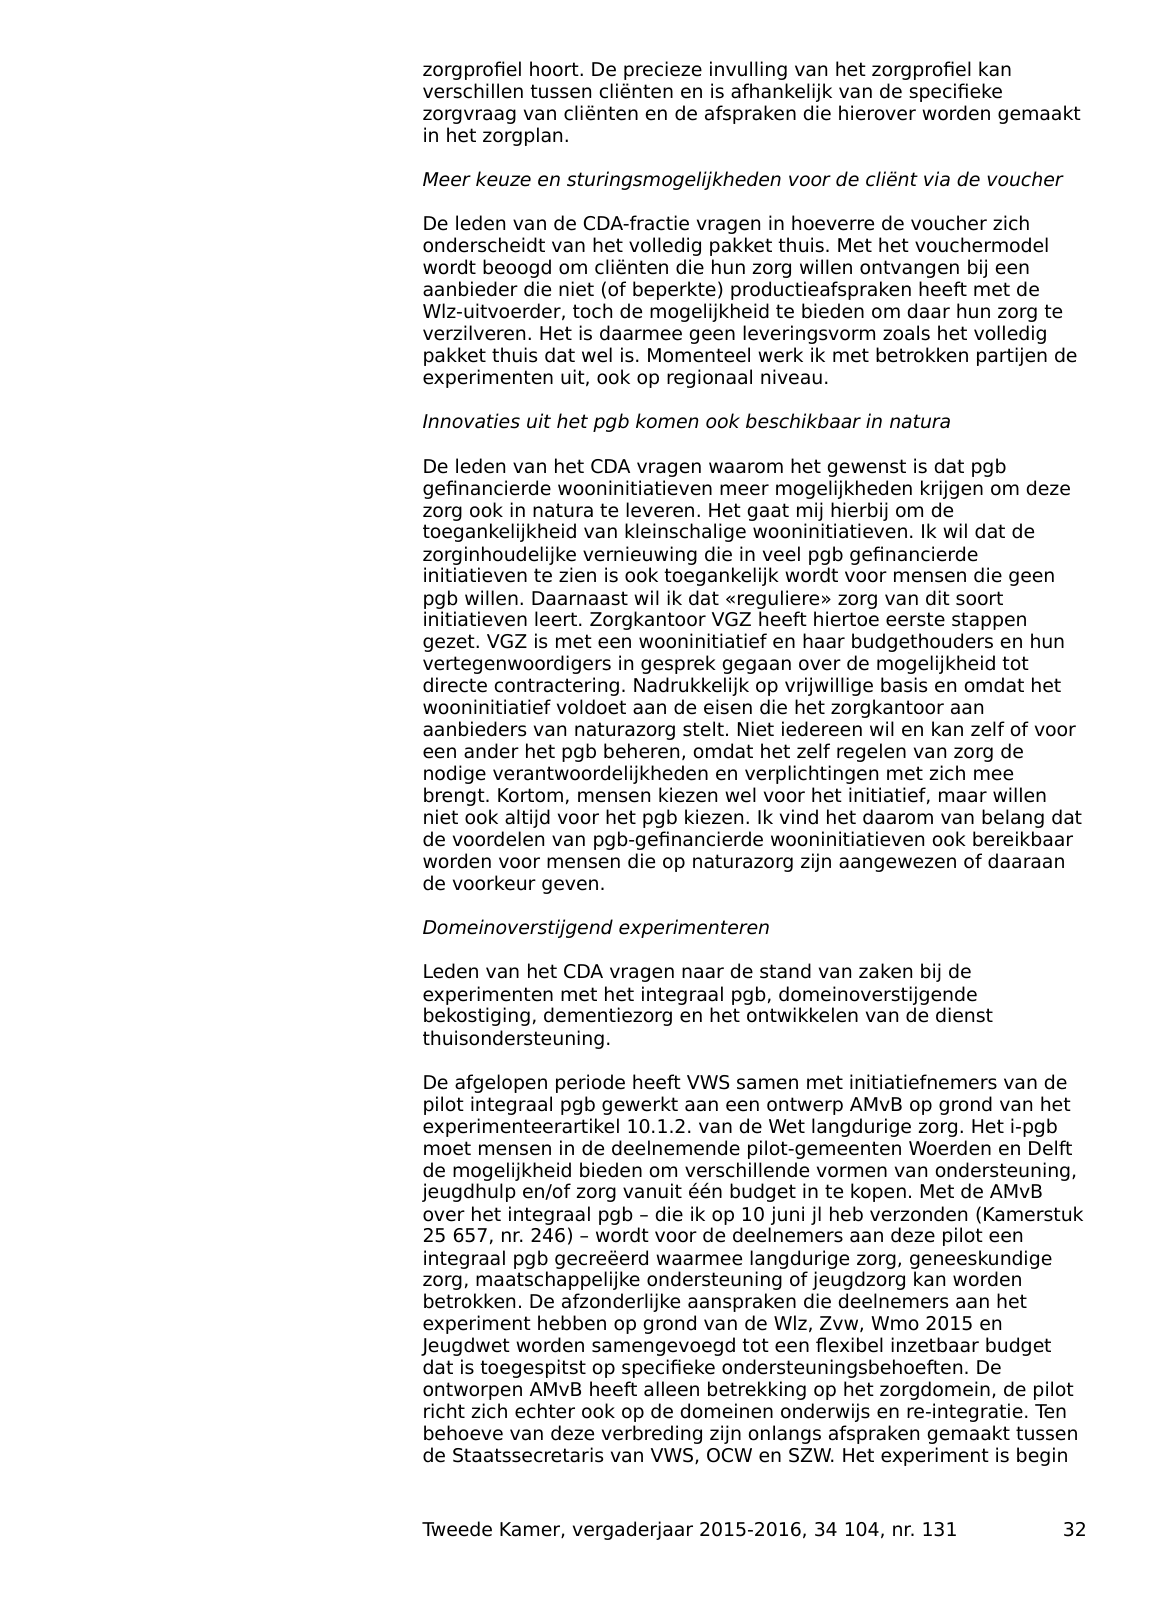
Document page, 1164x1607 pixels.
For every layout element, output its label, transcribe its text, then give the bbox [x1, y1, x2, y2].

text De leden van de CDA-fractie vragen in hoeverre de voucher zich onderscheidt van het volledig pakket thuis. Met het vouchermodel wordt beoogd om cliënten die hun zorg willen ontvangen bij een aanbieder die niet (of beperkte) productieafspraken heeft met de Wlz-uitvoerder, toch de mogelijkheid te bieden om daar hun zorg te verzilveren. Het is daarmee geen leveringsvorm zoals het volledig pakket thuis dat wel is. Momenteel werk ik met betrokken partijen de experimenten uit, ook op regionaal niveau. [422, 213, 1087, 389]
subtitle Meer keuze en sturingsmogelijkheden voor de cliënt via de voucher [422, 169, 1087, 191]
text zorgprofiel hoort. De precieze invulling van het zorgprofiel kan verschillen tussen cliënten en is afhankelijk van de specifieke zorgvraag van cliënten en de afspraken die hierover worden gemaakt in het zorgplan. [422, 59, 1087, 147]
text De leden van het CDA vragen waarom het gewenst is dat pgb gefinancierde wooninitiatieven meer mogelijkheden krijgen om deze zorg ook in natura te leveren. Het gaat mij hierbij om de toegankelijkheid van kleinschalige wooninitiatieven. Ik wil dat de zorginhoudelijke vernieuwing die in veel pgb gefinancierde initiatieven te zien is ook toegankelijk wordt voor mensen die geen pgb willen. Daarnaast wil ik dat «reguliere» zorg van dit soort initiatieven leert. Zorgkantoor VGZ heeft hiertoe eerste stappen gezet. VGZ is met een wooninitiatief en haar budgethouders en hun vertegenwoordigers in gesprek gegaan over de mogelijkheid tot directe contractering. Nadrukkelijk op vrijwillige basis en omdat het wooninitiatief voldoet aan de eisen die het zorgkantoor aan aanbieders van naturazorg stelt. Niet iedereen wil en kan zelf of voor een ander het pgb beheren, omdat het zelf regelen van zorg de nodige verantwoordelijkheden en verplichtingen met zich mee brengt. Kortom, mensen kiezen wel voor het initiatief, maar willen niet ook altijd voor het pgb kiezen. Ik vind het daarom van belang dat de voordelen van pgb-gefinancierde wooninitiatieven ook bereikbaar worden voor mensen die op naturazorg zijn aangewezen of daaraan de voorkeur geven. [422, 456, 1087, 895]
subtitle Innovaties uit het pgb komen ook beschikbaar in natura [422, 411, 1087, 433]
subtitle Domeinoverstijgend experimenteren [422, 917, 1087, 939]
text De afgelopen periode heeft VWS samen met initiatiefnemers van de pilot integraal pgb gewerkt aan een ontwerp AMvB op grond van het experimenteerartikel 10.1.2. van de Wet langdurige zorg. Het i-pgb moet mensen in de deelnemende pilot-gemeenten Woerden en Delft de mogelijkheid bieden om verschillende vormen van ondersteuning, jeugdhulp en/of zorg vanuit één budget in te kopen. Met de AMvB over het integraal pgb – die ik op 10 juni jl heb verzonden (Kamerstuk 25 657, nr. 246) – wordt voor de deelnemers aan deze pilot een integraal pgb gecreëerd waarmee langdurige zorg, geneeskundige zorg, maatschappelijke ondersteuning of jeugdzorg kan worden betrokken. De afzonderlijke aanspraken die deelnemers aan het experiment hebben op grond van de Wlz, Zvw, Wmo 2015 en Jeugdwet worden samengevoegd tot een flexibel inzetbaar budget dat is toegespitst op specifieke ondersteuningsbehoeften. De ontworpen AMvB heeft alleen betrekking op het zorgdomein, de pilot richt zich echter ook op de domeinen onderwijs en re-integratie. Ten behoeve van deze verbreding zijn onlangs afspraken gemaakt tussen de Staatssecretaris van VWS, OCW en SZW. Het experiment is begin [422, 1072, 1087, 1467]
text Leden van het CDA vragen naar de stand van zaken bij de experimenten met het integraal pgb, domeinoverstijgende bekostiging, dementiezorg en het ontwikkelen van de dienst thuisondersteuning. [422, 961, 1087, 1049]
